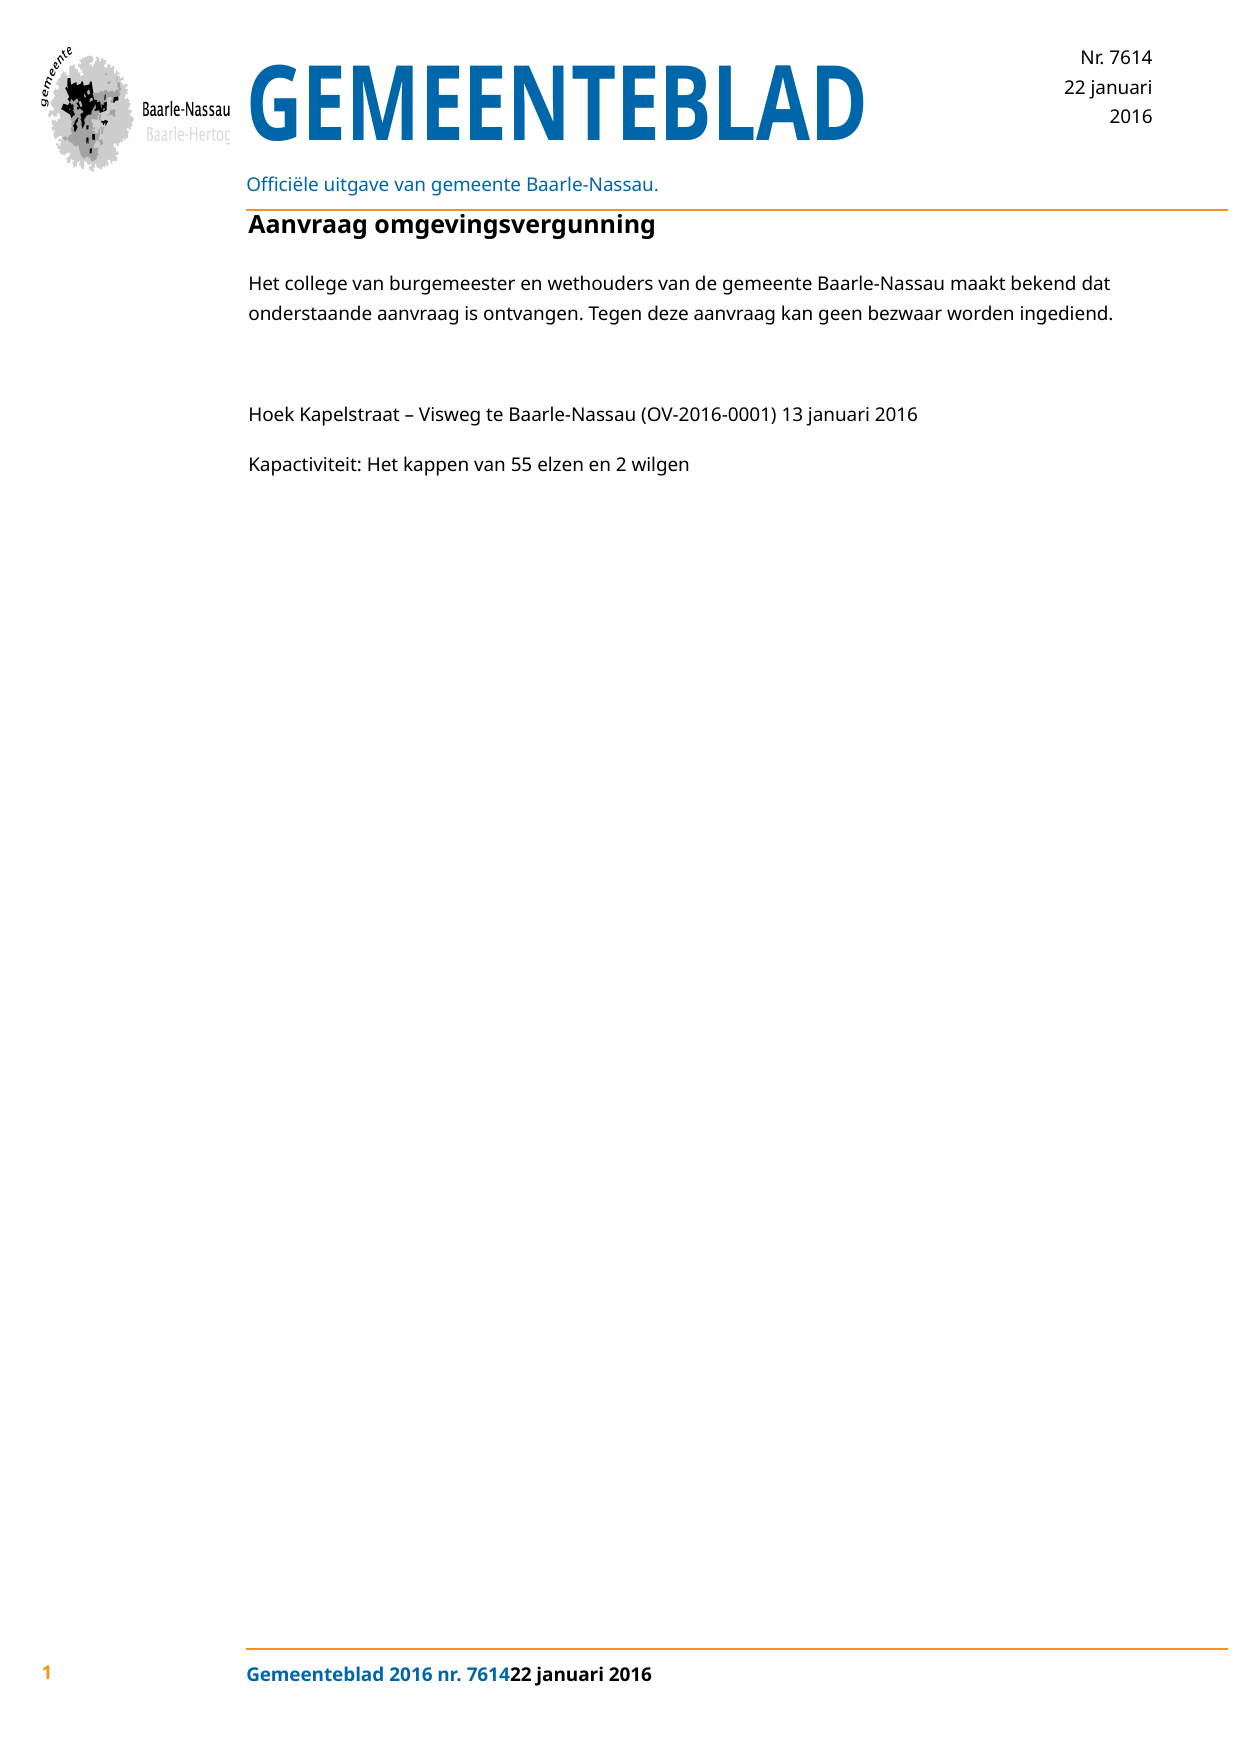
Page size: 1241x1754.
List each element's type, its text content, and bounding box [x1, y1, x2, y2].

text Kapactiviteit: Het kappen van 55 elzen en 2 wilgen [248, 451, 1152, 477]
picture [41, 47, 231, 172]
text Het college van burgemeester en wethouders van de gemeente Baarle-Nassau maakt bekend dat onderstaande aanvraag is ontvangen. Tegen deze aanvraag kan geen bezwaar worden ingediend. [248, 270, 1152, 326]
text Hoek Kapelstraat – Visweg te Baarle-Nassau (OV-2016-0001) 13 januari 2016 [248, 401, 1152, 426]
text Aanvraag omgevingsvergunning [248, 211, 1152, 241]
